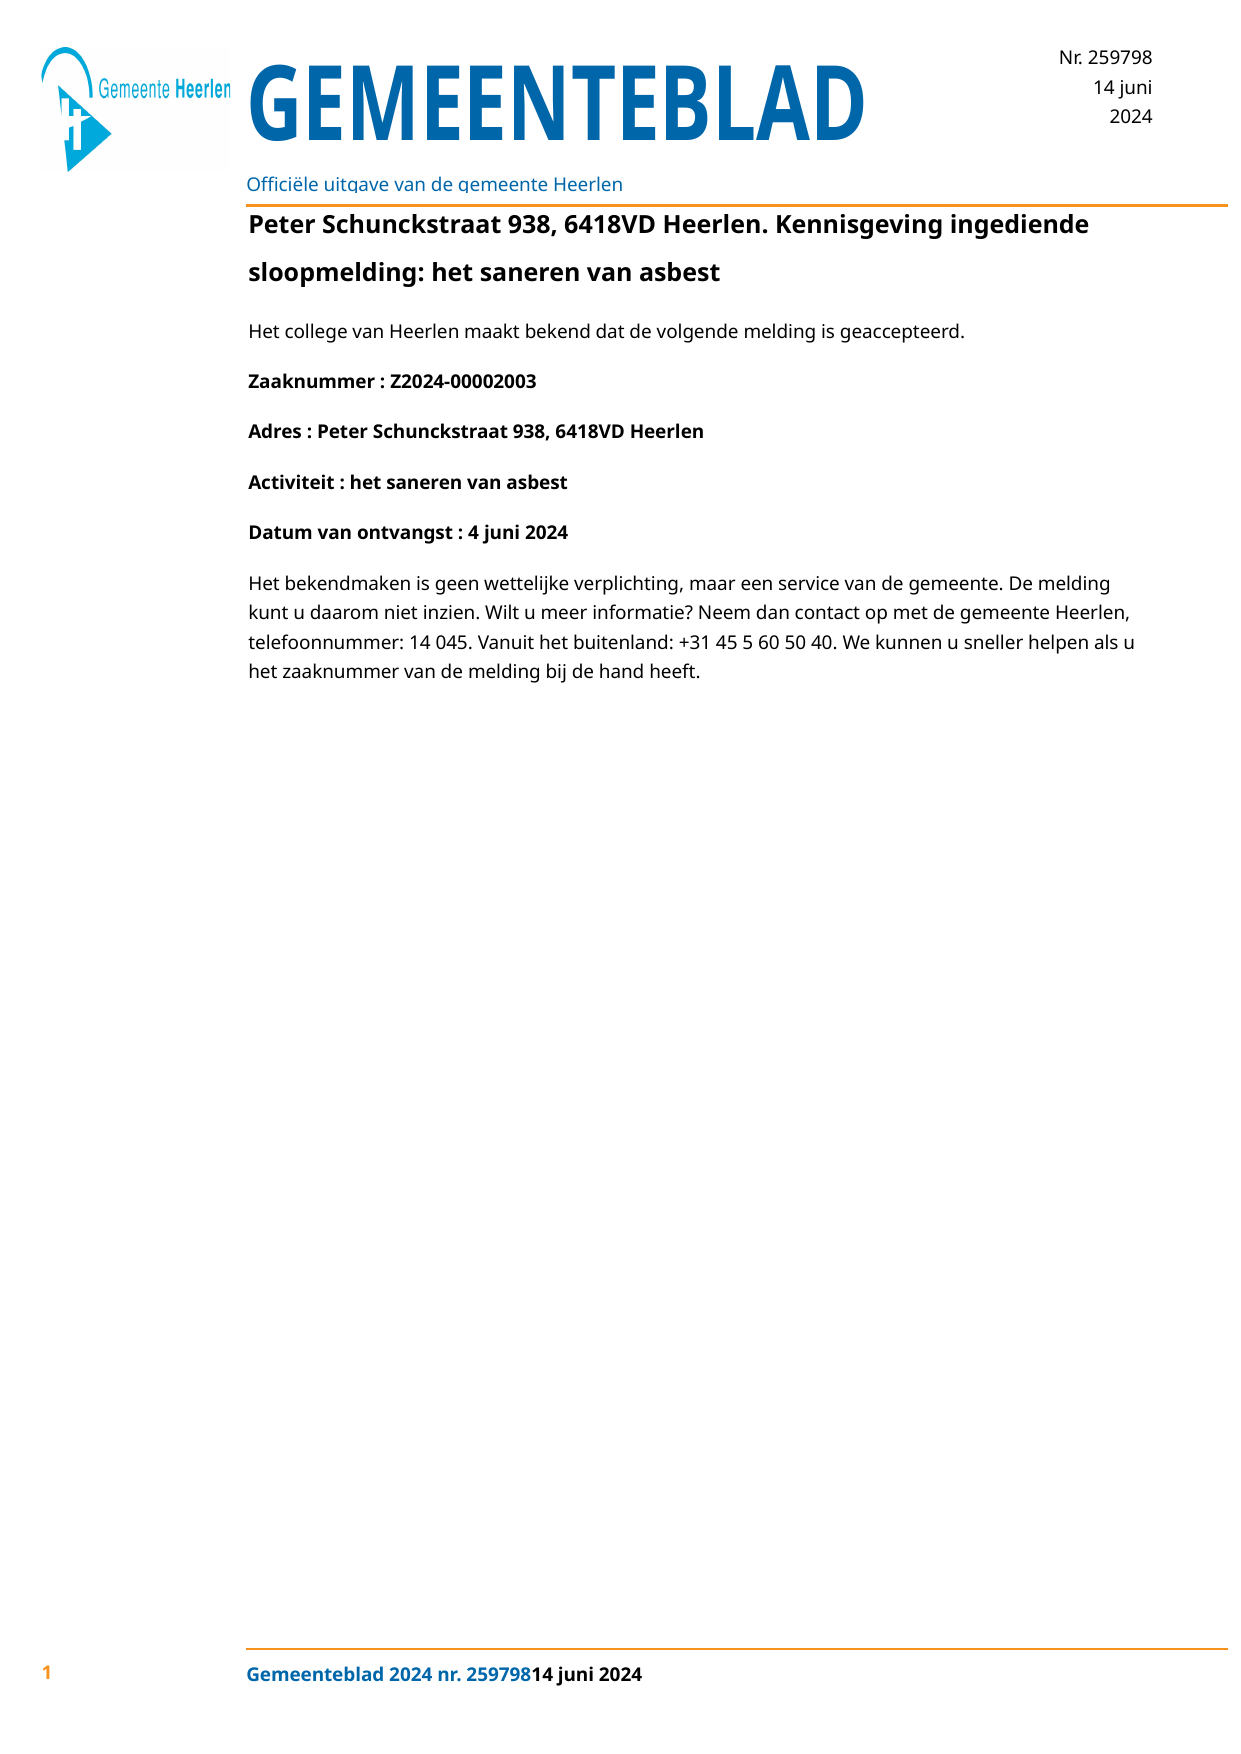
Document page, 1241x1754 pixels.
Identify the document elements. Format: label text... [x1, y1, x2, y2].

text Activiteit : het saneren van asbest [248, 469, 1152, 495]
text Zaaknummer : Z2024-00002003 [248, 368, 1152, 394]
text Adres : Peter Schunckstraat 938, 6418VD Heerlen [248, 419, 1152, 444]
picture [41, 47, 59, 70]
text Het college van Heerlen maakt bekend dat de volgende melding is geaccepteerd. [248, 318, 1152, 344]
text Datum van ontvangst : 4 juni 2024 [248, 519, 1152, 545]
text Het bekendmaken is geen wettelijke verplichting, maar een service van de gemeente. De melding kunt u daarom niet inzien. Wilt u meer informatie? Neem dan contact op met de gemeente Heerlen, telefoonnummer: 14 045. Vanuit het buitenland: +31 45 5 60 50 40. We kunnen u sneller helpen als u het zaaknummer van de melding bij de hand heeft. [248, 570, 1152, 684]
picture [41, 47, 231, 172]
text Peter Schunckstraat 938, 6418VD Heerlen. Kennisgeving ingediende sloopmelding: het saneren van asbest [248, 207, 1152, 288]
